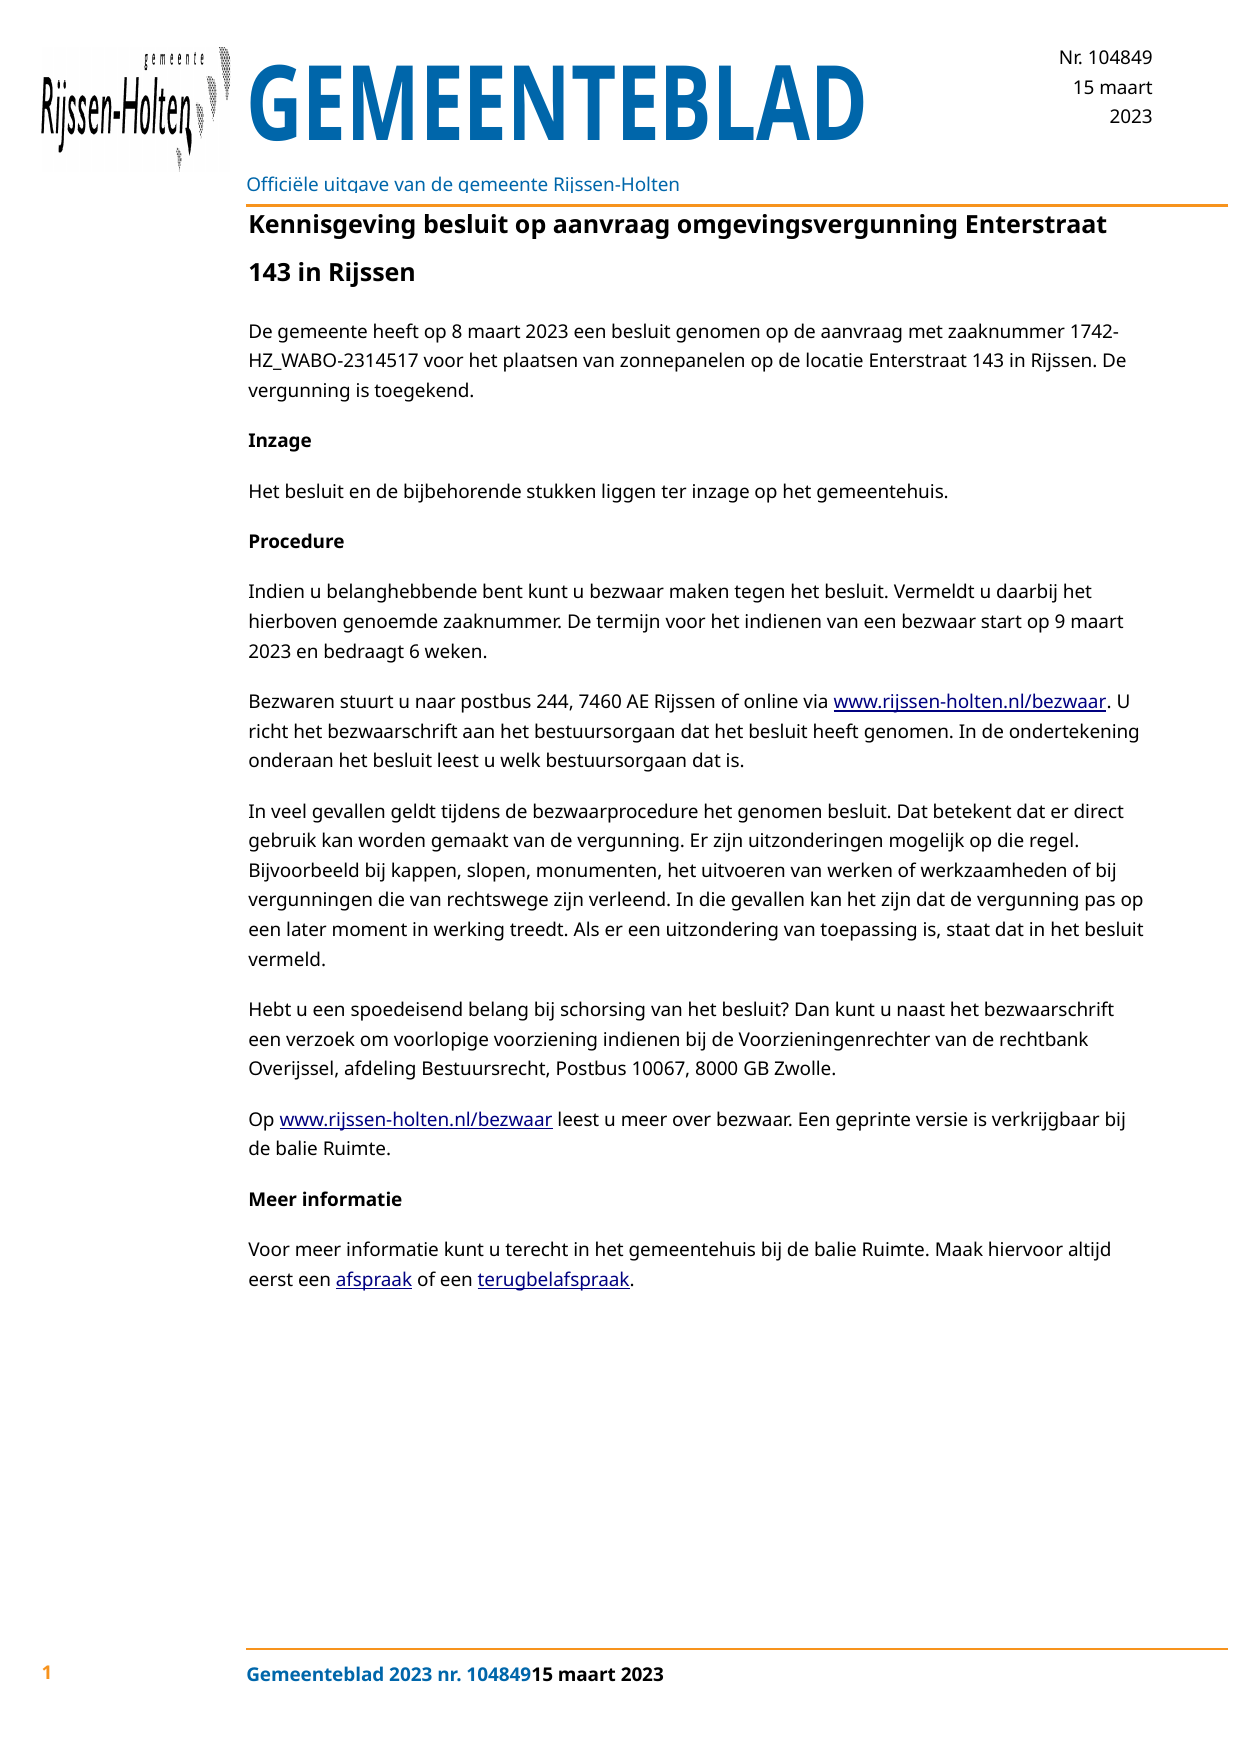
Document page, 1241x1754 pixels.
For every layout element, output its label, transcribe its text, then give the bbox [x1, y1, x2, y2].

text Indien u belanghebbende bent kunt u bezwaar maken tegen het besluit. Vermeldt u daarbij het hierboven genoemde zaaknummer. De termijn voor het indienen van een bezwaar start op 9 maart 2023 en bedraagt 6 weken. [248, 579, 1152, 664]
text Kennisgeving besluit op aanvraag omgevingsvergunning Enterstraat 143 in Rijssen [248, 207, 1152, 288]
text Meer informatie [248, 1186, 1152, 1212]
text Het besluit en de bijbehorende stukken liggen ter inzage op het gemeentehuis. [248, 478, 1152, 504]
text Bezwaren stuurt u naar postbus 244, 7460 AE Rijssen of online via www.rijssen-holten.nl/bezwaar. U richt het bezwaarschrift aan het bestuursorgaan dat het besluit heeft genomen. In de ondertekening onderaan het besluit leest u welk bestuursorgaan dat is. [248, 688, 1152, 773]
text Voor meer informatie kunt u terecht in het gemeentehuis bij de balie Ruimte. Maak hiervoor altijd eerst een afspraak of een terugbelafspraak. [248, 1236, 1152, 1292]
text De gemeente heeft op 8 maart 2023 een besluit genomen op de aanvraag met zaaknummer 1742-HZ_WABO-2314517 voor het plaatsen van zonnepanelen op de locatie Enterstraat 143 in Rijssen. De vergunning is toegekend. [248, 318, 1152, 403]
picture [41, 47, 231, 172]
text Inzage [248, 427, 1152, 453]
text In veel gevallen geldt tijdens de bezwaarprocedure het genomen besluit. Dat betekent dat er direct gebruik kan worden gemaakt van de vergunning. Er zijn uitzonderingen mogelijk op die regel. Bijvoorbeeld bij kappen, slopen, monumenten, het uitvoeren van werken of werkzaamheden of bij vergunningen die van rechtswege zijn verleend. In die gevallen kan het zijn dat de vergunning pas op een later moment in werking treedt. Als er een uitzondering van toepassing is, staat dat in het besluit vermeld. [248, 798, 1152, 972]
text Procedure [248, 528, 1152, 554]
text Hebt u een spoedeisend belang bij schorsing van het besluit? Dan kunt u naast het bezwaarschrift een verzoek om voorlopige voorziening indienen bij de Voorzieningenrechter van de rechtbank Overijssel, afdeling Bestuursrecht, Postbus 10067, 8000 GB Zwolle. [248, 996, 1152, 1081]
text Op www.rijssen-holten.nl/bezwaar leest u meer over bezwaar. Een geprinte versie is verkrijgbaar bij de balie Ruimte. [248, 1106, 1152, 1161]
